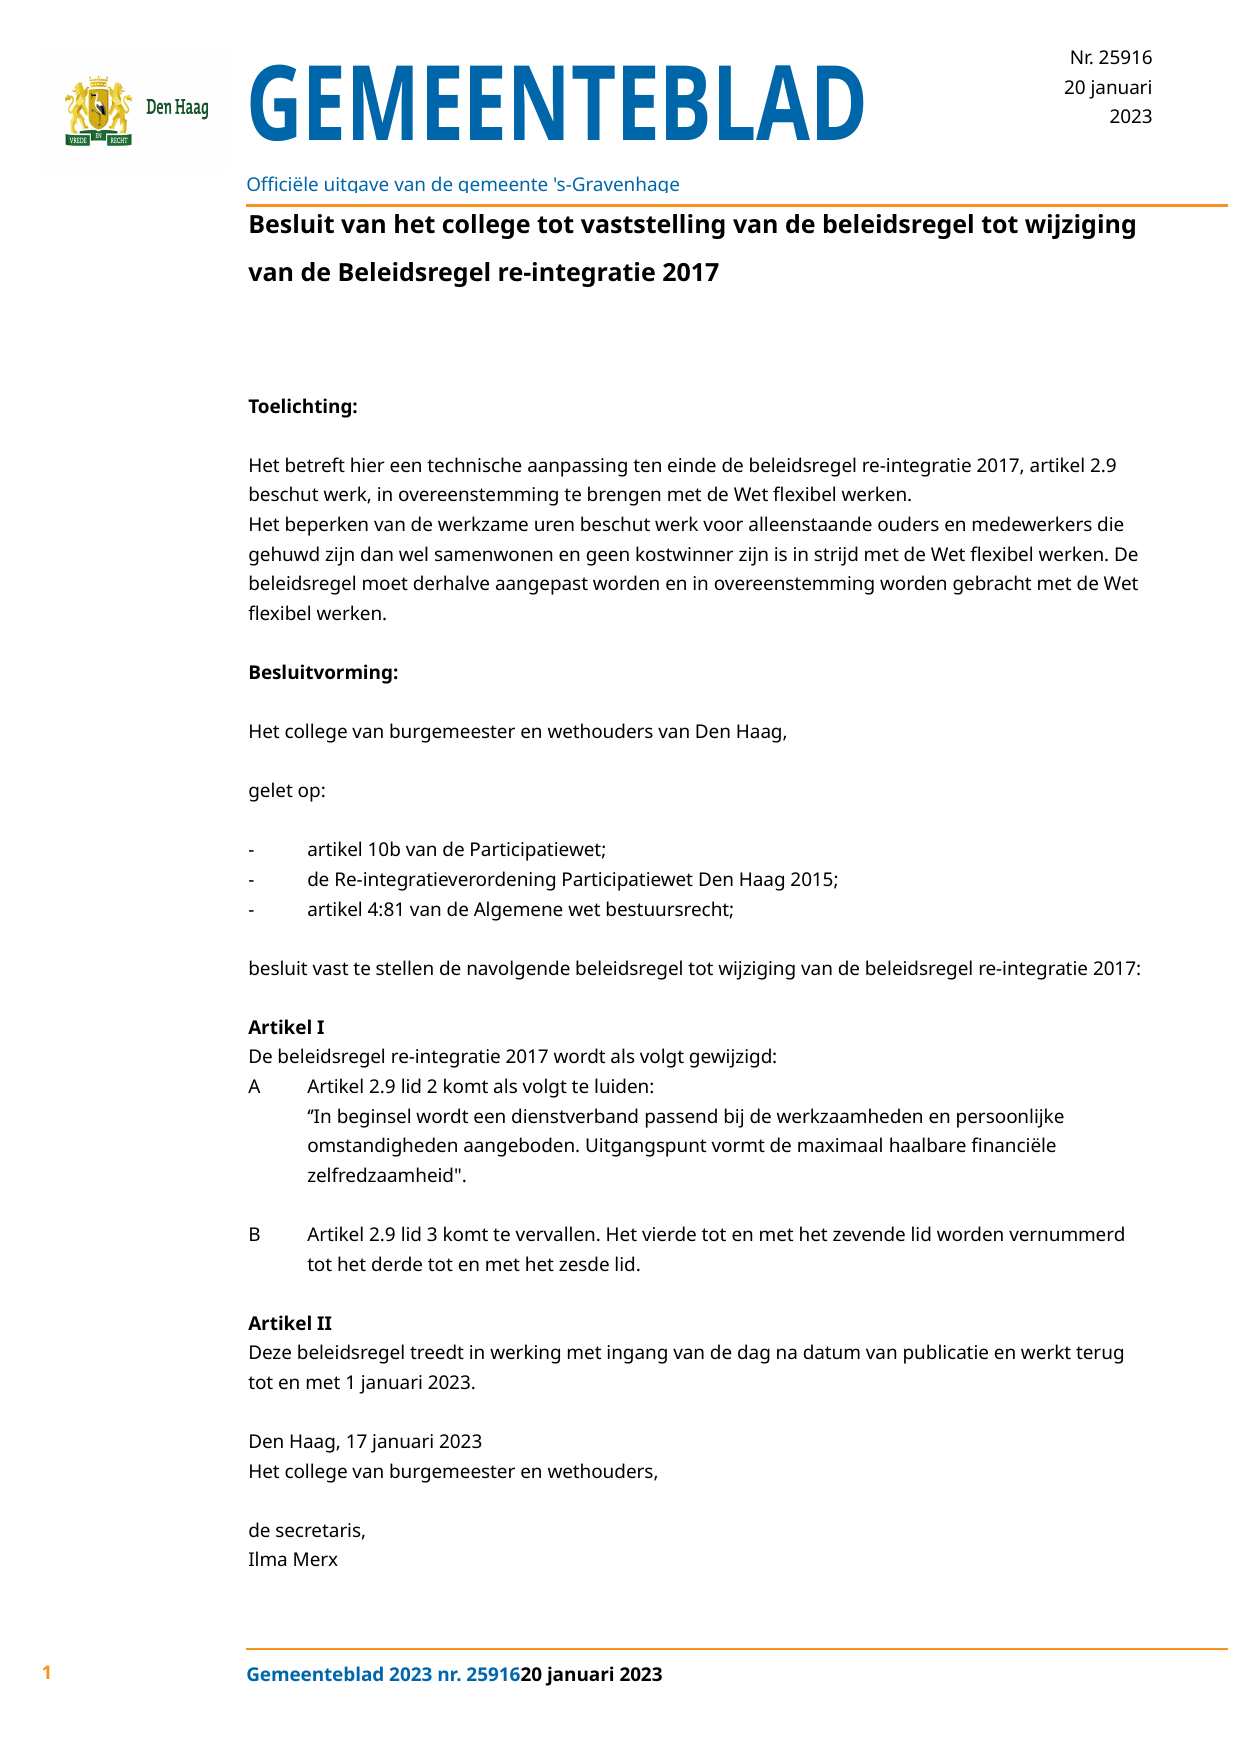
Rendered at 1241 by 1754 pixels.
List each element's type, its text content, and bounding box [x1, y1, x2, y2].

text Het beperken van de werkzame uren beschut werk voor alleenstaande ouders en medewerkers die gehuwd zijn dan wel samenwonen en geen kostwinner zijn is in strijd met de Wet flexibel werken. De beleidsregel moet derhalve aangepast worden en in overeenstemming worden gebracht met de Wet flexibel werken. [248, 511, 1152, 626]
list artikel 4:81 van de Algemene wet bestuursrecht; [248, 896, 1152, 922]
list Artikel 2.9 lid 2 komt als volgt te luiden: [248, 1073, 1152, 1099]
list de Re-integratieverordening Participatiewet Den Haag 2015; [248, 866, 1152, 892]
list Artikel 2.9 lid 3 komt te vervallen. Het vierde tot en met het zevende lid worden vernummerd tot het derde tot en met het zesde lid. [248, 1221, 1152, 1277]
text Toelichting: [248, 393, 1152, 419]
picture [41, 47, 231, 172]
text Deze beleidsregel treedt in werking met ingang van de dag na datum van publicatie en werkt terug tot en met 1 januari 2023. [248, 1339, 1152, 1395]
text De beleidsregel re-integratie 2017 wordt als volgt gewijzigd: [248, 1044, 1152, 1069]
text Artikel II [248, 1310, 1152, 1336]
text Het college van burgemeester en wethouders van Den Haag, [248, 718, 1152, 744]
text Ilma Merx [248, 1547, 1152, 1572]
text de secretaris, [248, 1517, 1152, 1543]
text Besluit van het college tot vaststelling van de beleidsregel tot wijziging van de Beleidsregel re-integratie 2017 [248, 207, 1152, 288]
text besluit vast te stellen de navolgende beleidsregel tot wijziging van de beleidsregel re-integratie 2017: [248, 955, 1152, 981]
text Artikel I [248, 1014, 1152, 1040]
text Den Haag, 17 januari 2023 [248, 1428, 1152, 1454]
text gelet op: [248, 777, 1152, 803]
text Besluitvorming: [248, 659, 1152, 685]
list artikel 10b van de Participatiewet; [248, 837, 1152, 862]
text Het college van burgemeester en wethouders, [248, 1458, 1152, 1484]
text Het betreft hier een technische aanpassing ten einde de beleidsregel re-integratie 2017, artikel 2.9 beschut werk, in overeenstemming te brengen met de Wet flexibel werken. [248, 452, 1152, 507]
list ‘’In beginsel wordt een dienstverband passend bij de werkzaamheden en persoonlijke omstandigheden aangeboden. Uitgangspunt vormt de maximaal haalbare financiële zelfredzaamheid". [248, 1103, 1152, 1188]
